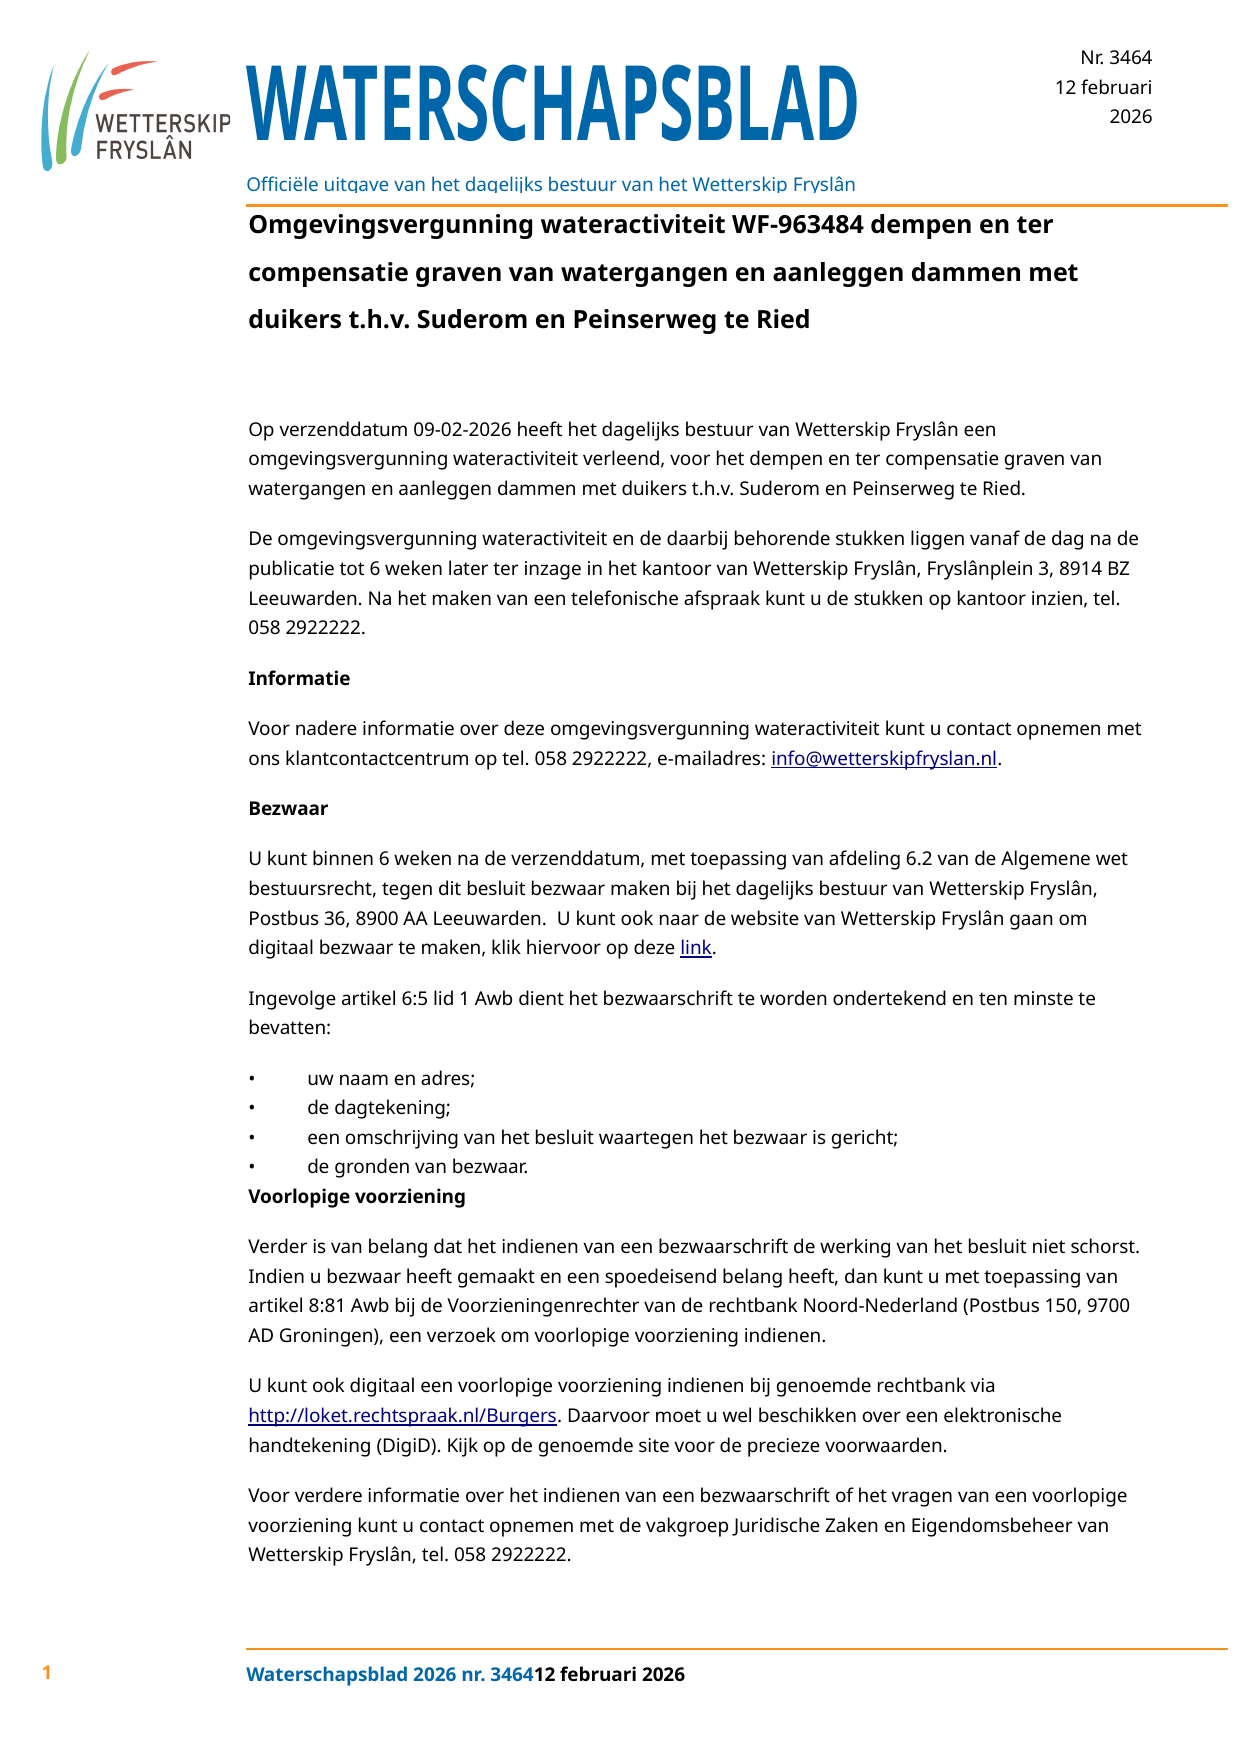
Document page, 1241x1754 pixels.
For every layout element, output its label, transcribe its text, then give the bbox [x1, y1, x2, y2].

list een omschrijving van het besluit waartegen het bezwaar is gericht; [248, 1124, 1152, 1149]
text Bezwaar [248, 795, 1152, 821]
text U kunt ook digitaal een voorlopige voorziening indienen bij genoemde rechtbank via http://loket.rechtspraak.nl/Burgers. Daarvoor moet u wel beschikken over een elektronische handtekening (DigiD). Kijk op de genoemde site voor de precieze voorwaarden. [248, 1373, 1152, 1457]
text Verder is van belang dat het indienen van een bezwaarschrift de werking van het besluit niet schorst. Indien u bezwaar heeft gemaakt en een spoedeisend belang heeft, dan kunt u met toepassing van artikel 8:81 Awb bij de Voorzieningenrechter van de rechtbank Noord-Nederland (Postbus 150, 9700 AD Groningen), een verzoek om voorlopige voorziening indienen. [248, 1233, 1152, 1348]
text Ingevolge artikel 6:5 lid 1 Awb dient het bezwaarschrift te worden ondertekend en ten minste te bevatten: [248, 985, 1152, 1040]
text U kunt binnen 6 weken na de verzenddatum, met toepassing van afdeling 6.2 van de Algemene wet bestuursrecht, tegen dit besluit bezwaar maken bij het dagelijks bestuur van Wetterskip Fryslân, Postbus 36, 8900 AA Leeuwarden. U kunt ook naar de website van Wetterskip Fryslân gaan om digitaal bezwaar te maken, klik hiervoor op deze link. [248, 846, 1152, 960]
text De omgevingsvergunning wateractiviteit en de daarbij behorende stukken liggen vanaf de dag na de publicatie tot 6 weken later ter inzage in het kantoor van Wetterskip Fryslân, Fryslânplein 3, 8914 BZ Leeuwarden. Na het maken van een telefonische afspraak kunt u de stukken op kantoor inzien, tel. 058 2922222. [248, 526, 1152, 640]
picture [41, 47, 231, 172]
text Voorlopige voorziening [248, 1183, 1152, 1209]
text Op verzenddatum 09-02-2026 heeft het dagelijks bestuur van Wetterskip Fryslân een omgevingsvergunning wateractiviteit verleend, voor het dempen en ter compensatie graven van watergangen en aanleggen dammen met duikers t.h.v. Suderom en Peinserweg te Ried. [248, 416, 1152, 501]
text Omgevingsvergunning wateractiviteit WF-963484 dempen en ter compensatie graven van watergangen en aanleggen dammen met duikers t.h.v. Suderom en Peinserweg te Ried [248, 207, 1152, 336]
list de dagtekening; [248, 1094, 1152, 1120]
text Voor verdere informatie over het indienen van een bezwaarschrift of het vragen van een voorlopige voorziening kunt u contact opnemen met de vakgroep Juridische Zaken en Eigendomsbeheer van Wetterskip Fryslân, tel. 058 2922222. [248, 1482, 1152, 1567]
text Informatie [248, 665, 1152, 690]
list uw naam en adres; [248, 1065, 1152, 1090]
text Voor nadere informatie over deze omgevingsvergunning wateractiviteit kunt u contact opnemen met ons klantcontactcentrum op tel. 058 2922222, e-mailadres: info@wetterskipfryslan.nl. [248, 715, 1152, 770]
list de gronden van bezwaar. [248, 1153, 1152, 1179]
